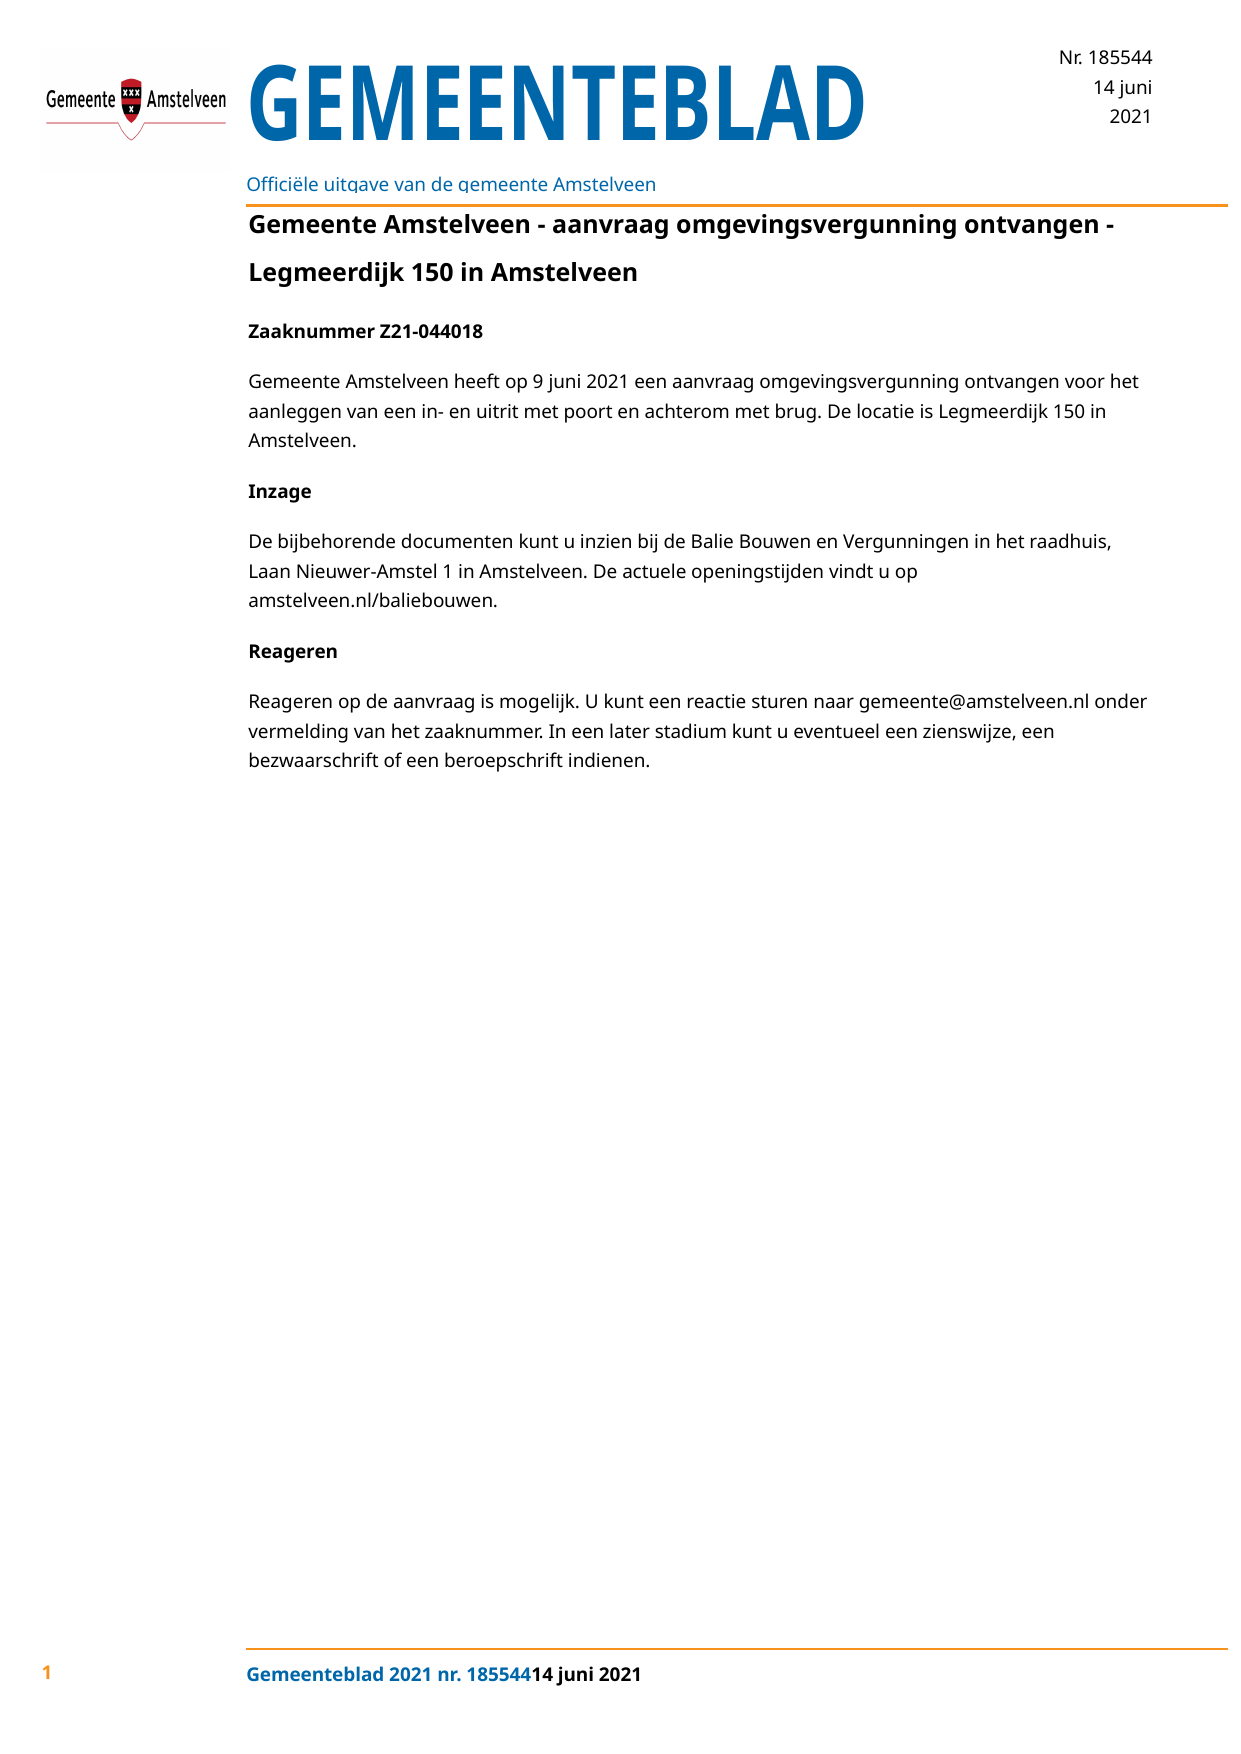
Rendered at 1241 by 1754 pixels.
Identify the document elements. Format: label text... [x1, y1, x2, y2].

text De bijbehorende documenten kunt u inzien bij de Balie Bouwen en Vergunningen in het raadhuis, Laan Nieuwer-Amstel 1 in Amstelveen. De actuele openingstijden vindt u op amstelveen.nl/baliebouwen. [248, 528, 1152, 613]
text Gemeente Amstelveen heeft op 9 juni 2021 een aanvraag omgevingsvergunning ontvangen voor het aanleggen van een in- en uitrit met poort en achterom met brug. De locatie is Legmeerdijk 150 in Amstelveen. [248, 368, 1152, 453]
text Gemeente Amstelveen - aanvraag omgevingsvergunning ontvangen - Legmeerdijk 150 in Amstelveen [248, 207, 1152, 288]
picture [41, 47, 231, 172]
text Zaaknummer Z21-044018 [248, 318, 1152, 344]
text Reageren [248, 638, 1152, 664]
text Inzage [248, 478, 1152, 504]
text Reageren op de aanvraag is mogelijk. U kunt een reactie sturen naar gemeente@amstelveen.nl onder vermelding van het zaaknummer. In een later stadium kunt u eventueel een zienswijze, een bezwaarschrift of een beroepschrift indienen. [248, 688, 1152, 773]
